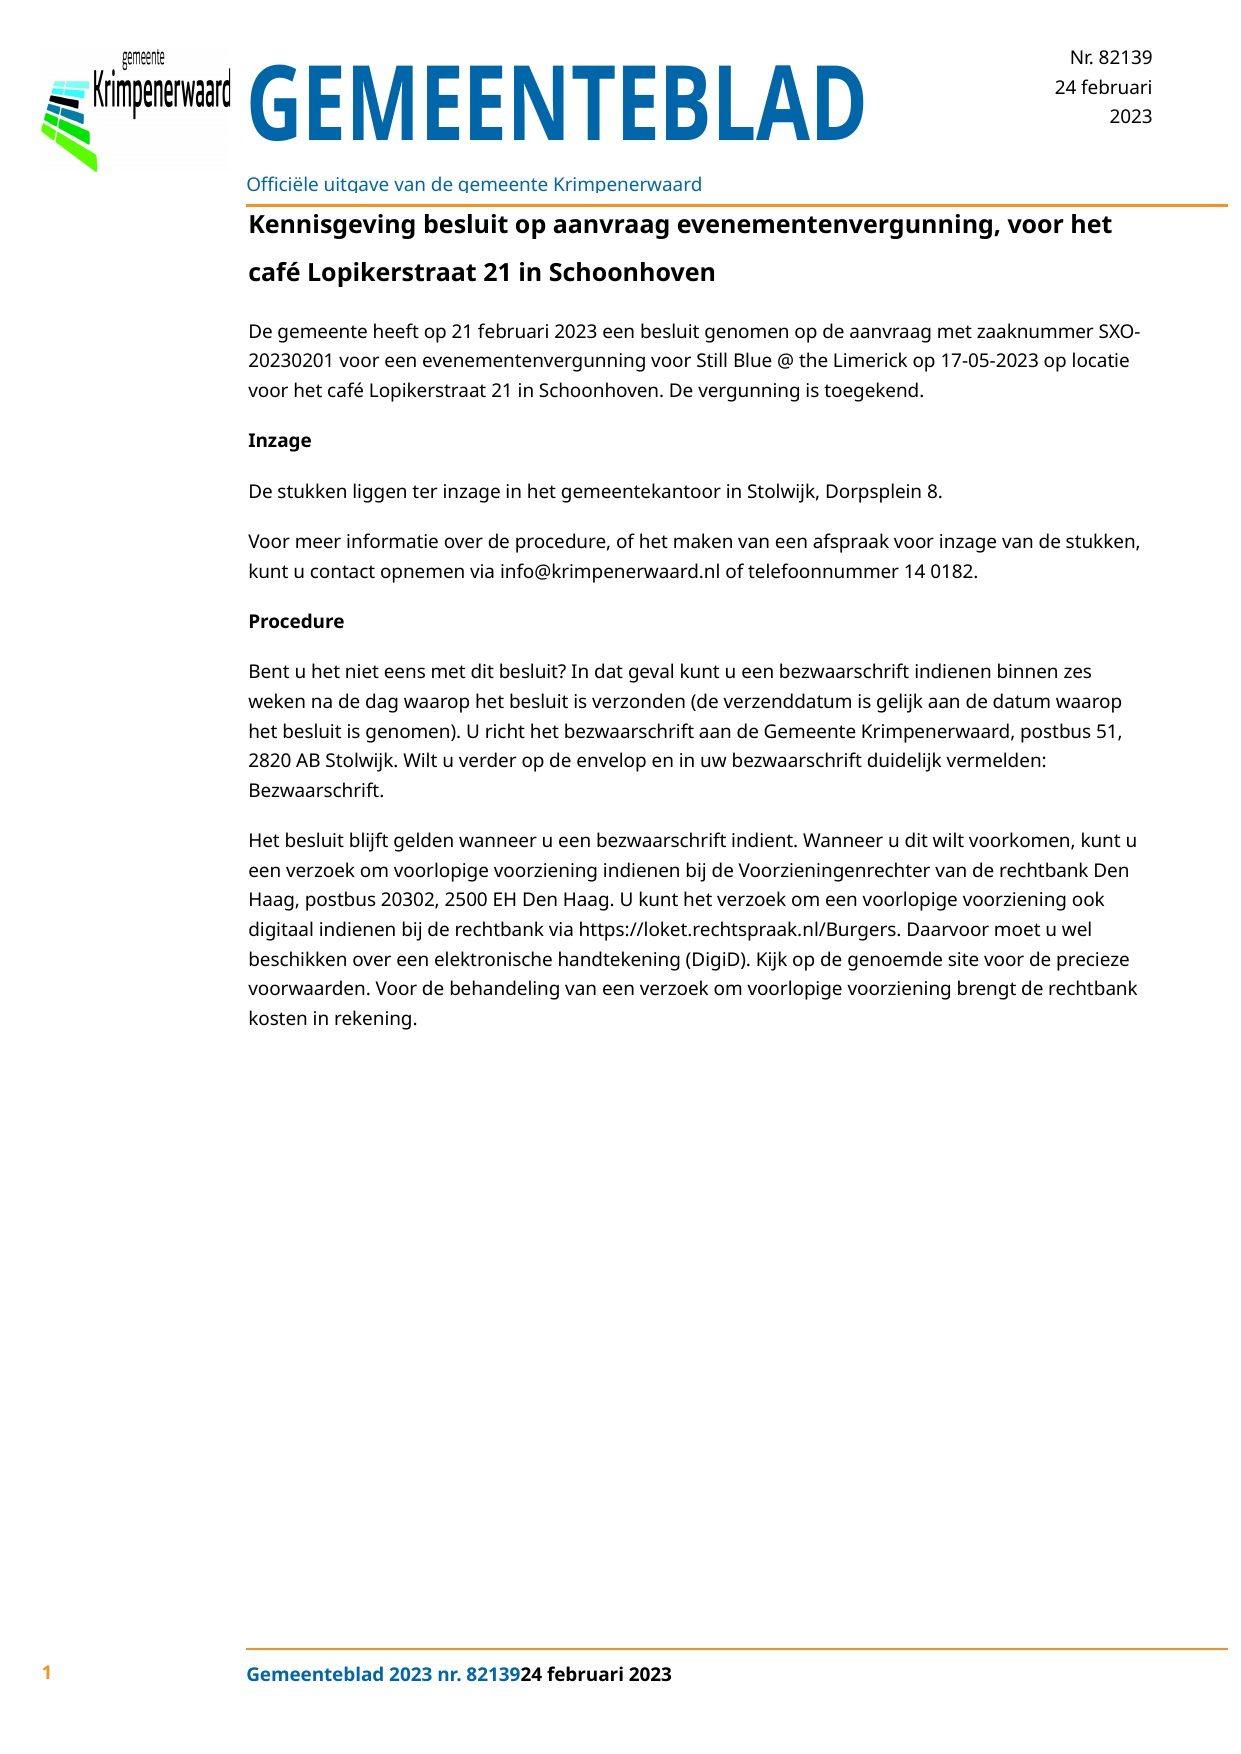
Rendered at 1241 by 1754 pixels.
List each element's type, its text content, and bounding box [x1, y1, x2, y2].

text Het besluit blijft gelden wanneer u een bezwaarschrift indient. Wanneer u dit wilt voorkomen, kunt u een verzoek om voorlopige voorziening indienen bij de Voorzieningenrechter van de rechtbank Den Haag, postbus 20302, 2500 EH Den Haag. U kunt het verzoek om een voorlopige voorziening ook digitaal indienen bij de rechtbank via https://loket.rechtspraak.nl/Burgers. Daarvoor moet u wel beschikken over een elektronische handtekening (DigiD). Kijk op de genoemde site voor de precieze voorwaarden. Voor de behandeling van een verzoek om voorlopige voorziening brengt de rechtbank kosten in rekening. [248, 827, 1152, 1031]
text Voor meer informatie over de procedure, of het maken van een afspraak voor inzage van de stukken, kunt u contact opnemen via info@krimpenerwaard.nl of telefoonnummer 14 0182. [248, 528, 1152, 584]
text Bent u het niet eens met dit besluit? In dat geval kunt u een bezwaarschrift indienen binnen zes weken na de dag waarop het besluit is verzonden (de verzenddatum is gelijk aan de datum waarop het besluit is genomen). U richt het bezwaarschrift aan de Gemeente Krimpenerwaard, postbus 51, 2820 AB Stolwijk. Wilt u verder op de envelop en in uw bezwaarschrift duidelijk vermelden: Bezwaarschrift. [248, 659, 1152, 803]
text Kennisgeving besluit op aanvraag evenementenvergunning, voor het café Lopikerstraat 21 in Schoonhoven [248, 207, 1152, 288]
text De gemeente heeft op 21 februari 2023 een besluit genomen op de aanvraag met zaaknummer SXO-20230201 voor een evenementenvergunning voor Still Blue @ the Limerick op 17-05-2023 op locatie voor het café Lopikerstraat 21 in Schoonhoven. De vergunning is toegekend. [248, 318, 1152, 403]
text Inzage [248, 427, 1152, 453]
text De stukken liggen ter inzage in het gemeentekantoor in Stolwijk, Dorpsplein 8. [248, 478, 1152, 504]
picture [41, 47, 231, 172]
text Procedure [248, 608, 1152, 634]
